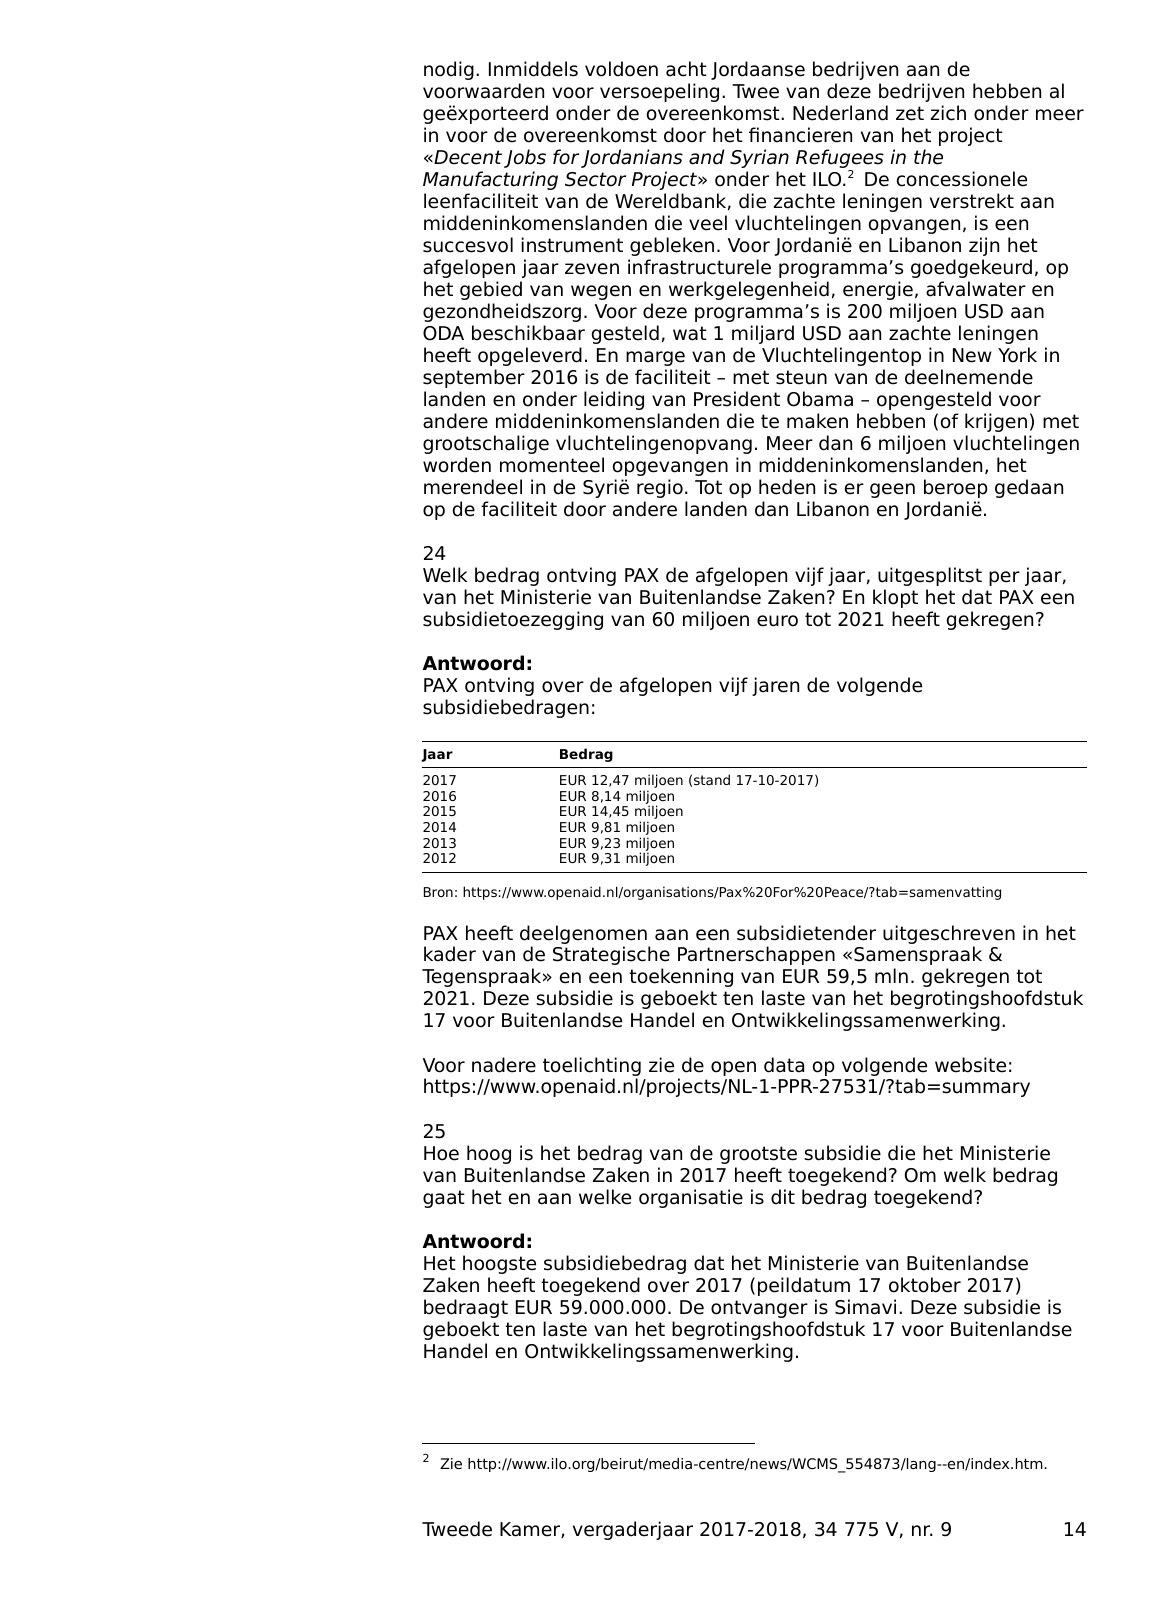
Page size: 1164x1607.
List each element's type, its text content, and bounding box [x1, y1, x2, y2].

text Welk bedrag ontving PAX de afgelopen vijf jaar, uitgesplitst per jaar, van het Ministerie van Buitenlandse Zaken? En klopt het dat PAX een subsidietoezegging van 60 miljoen euro tot 2021 heeft gekregen? [422, 565, 1087, 631]
text Zie http://www.ilo.org/beirut/media-centre/news/WCMS_554873/lang--en/index.htm. [422, 1452, 1087, 1474]
table_cell 2013 [422, 836, 553, 851]
text nodig. Inmiddels voldoen acht Jordaanse bedrijven aan de voorwaarden voor versoepeling. Twee van deze bedrijven hebben al geëxporteerd onder de overeenkomst. Nederland zet zich onder meer in voor de overeenkomst door het financieren van het project «Decent Jobs for Jordanians and Syrian Refugees in the Manufacturing Sector Project» onder het ILO. De concessionele leenfaciliteit van de Wereldbank, die zachte leningen verstrekt aan middeninkomenslanden die veel vluchtelingen opvangen, is een succesvol instrument gebleken. Voor Jordanië en Libanon zijn het afgelopen jaar zeven infrastructurele programma’s goedgekeurd, op het gebied van wegen en werkgelegenheid, energie, afvalwater en gezondheidszorg. Voor deze programma’s is 200 miljoen USD aan ODA beschikbaar gesteld, wat 1 miljard USD aan zachte leningen heeft opgeleverd. En marge van de Vluchtelingentop in New York in september 2016 is de faciliteit – met steun van de deelnemende landen en onder leiding van President Obama – opengesteld voor andere middeninkomenslanden die te maken hebben (of krijgen) met grootschalige vluchtelingenopvang. Meer dan 6 miljoen vluchtelingen worden momenteel opgevangen in middeninkomenslanden, het merendeel in de Syrië regio. Tot op heden is er geen beroep gedaan op de faciliteit door andere landen dan Libanon en Jordanië. [422, 59, 1087, 521]
table_cell 2016 [422, 788, 553, 804]
text PAX heeft deelgenomen aan een subsidietender uitgeschreven in het kader van de Strategische Partnerschappen «Samenspraak & Tegenspraak» en een toekenning van EUR 59,5 mln. gekregen tot 2021. Deze subsidie is geboekt ten laste van het begrotingshoofdstuk 17 voor Buitenlandse Handel en Ontwikkelingssamenwerking. [422, 922, 1087, 1032]
table_header Jaar [422, 742, 553, 767]
text 24 [422, 543, 1087, 565]
text Voor nadere toelichting zie de open data op volgende website: [422, 1054, 1087, 1076]
table_cell 2015 [422, 804, 553, 820]
text https://www.openaid.nl/projects/NL-1-PPR-27531/?tab=summary [422, 1076, 1087, 1098]
table_cell EUR 9,31 miljoen [553, 851, 1087, 872]
text Het hoogste subsidiebedrag dat het Ministerie van Buitenlandse Zaken heeft toegekend over 2017 (peildatum 17 oktober 2017) bedraagt EUR 59.000.000. De ontvanger is Simavi. Deze subsidie is geboekt ten laste van het begrotingshoofdstuk 17 voor Buitenlandse Handel en Ontwikkelingssamenwerking. [422, 1253, 1087, 1363]
text 25 [422, 1121, 1087, 1143]
table_cell EUR 8,14 miljoen [553, 788, 1087, 804]
table_cell 2014 [422, 820, 553, 836]
table_cell EUR 14,45 miljoen [553, 804, 1087, 820]
text Antwoord: [422, 653, 1087, 675]
table_cell 2017 [422, 768, 553, 788]
table_cell 2012 [422, 851, 553, 872]
table_header Bedrag [553, 742, 1087, 767]
text Hoe hoog is het bedrag van de grootste subsidie die het Ministerie van Buitenlandse Zaken in 2017 heeft toegekend? Om welk bedrag gaat het en aan welke organisatie is dit bedrag toegekend? [422, 1143, 1087, 1208]
table_cell EUR 12,47 miljoen (stand 17-10-2017) [553, 768, 1087, 788]
text PAX ontving over de afgelopen vijf jaren de volgende subsidiebedragen: [422, 675, 1087, 719]
table_cell EUR 9,81 miljoen [553, 820, 1087, 836]
text Antwoord: [422, 1231, 1087, 1253]
table_cell Bron: https://www.openaid.nl/organisations/Pax%20For%20Peace/?tab=samenvatting [422, 873, 1087, 900]
table_cell EUR 9,23 miljoen [553, 836, 1087, 851]
